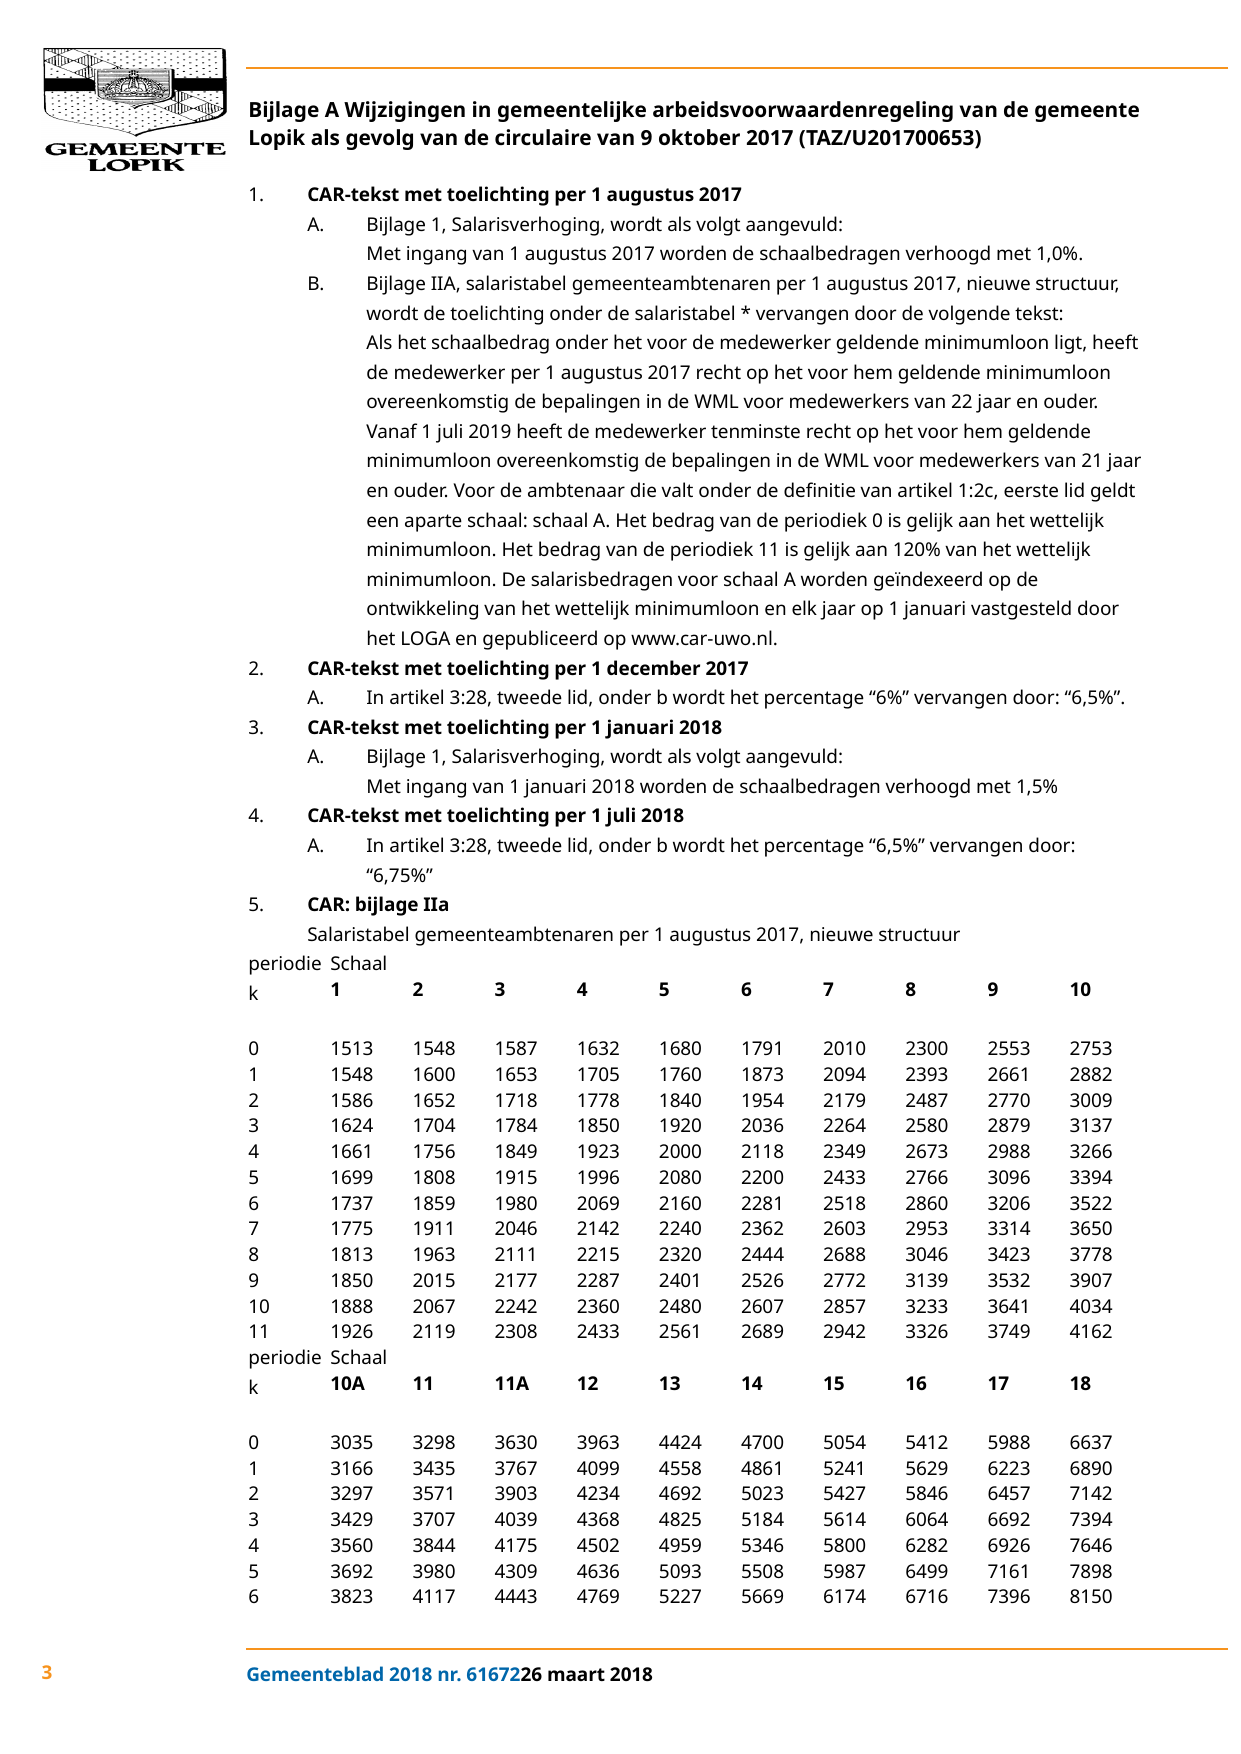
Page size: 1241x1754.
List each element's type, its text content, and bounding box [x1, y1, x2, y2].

table_cell 3429 [330, 1506, 412, 1532]
list Bijlage 1, Salarisverhoging, wordt als volgt aangevuld: [307, 743, 1152, 769]
table_cell 1624 [330, 1113, 412, 1138]
table_cell 5 [248, 1164, 330, 1190]
table_cell 4443 [494, 1584, 577, 1609]
table_cell 1963 [412, 1241, 494, 1267]
table_cell 1705 [577, 1061, 659, 1087]
table_cell 3907 [1069, 1267, 1152, 1293]
table_cell 1737 [330, 1190, 412, 1216]
table_cell 2281 [741, 1190, 823, 1216]
table_cell 10 [1069, 976, 1152, 1036]
table_cell 2360 [577, 1293, 659, 1318]
table_cell 2000 [659, 1139, 741, 1164]
table_cell 4309 [494, 1558, 577, 1583]
table_cell 5629 [905, 1455, 987, 1481]
table_cell 1760 [659, 1061, 741, 1087]
table_cell 8150 [1069, 1584, 1152, 1609]
table_cell 2010 [823, 1036, 905, 1061]
table_cell 1915 [494, 1164, 577, 1190]
list CAR-tekst met toelichting per 1 augustus 2017 [248, 181, 1152, 207]
table_cell 1911 [412, 1216, 494, 1241]
table_cell 4 [248, 1532, 330, 1558]
table_cell 2766 [905, 1164, 987, 1190]
table_cell 5669 [741, 1584, 823, 1609]
list Bijlage 1, Salarisverhoging, wordt als volgt aangevuld: [307, 211, 1152, 237]
table_cell 6 [248, 1584, 330, 1609]
table_cell 3560 [330, 1532, 412, 1558]
table_cell 1923 [577, 1139, 659, 1164]
table_cell 3903 [494, 1481, 577, 1506]
table_cell 3326 [905, 1319, 987, 1344]
list In artikel 3:28, tweede lid, onder b wordt het percentage “6%” vervangen door: “6,5%”. [307, 684, 1152, 710]
table_cell 2069 [577, 1190, 659, 1216]
table_cell 1859 [412, 1190, 494, 1216]
table_cell 7394 [1069, 1506, 1152, 1532]
table_cell 2580 [905, 1113, 987, 1138]
table_cell 1 [330, 976, 412, 1036]
table_cell 2094 [823, 1061, 905, 1087]
table_cell 8 [248, 1241, 330, 1267]
table_cell 5184 [741, 1506, 823, 1532]
table_cell 6 [248, 1190, 330, 1216]
table_cell 2300 [905, 1036, 987, 1061]
table_cell 1850 [577, 1113, 659, 1138]
table_cell 5988 [987, 1429, 1069, 1455]
table_cell 7 [823, 976, 905, 1036]
table_cell 4861 [741, 1455, 823, 1481]
table_cell 4099 [577, 1455, 659, 1481]
table_cell 2308 [494, 1319, 577, 1344]
table_cell 3767 [494, 1455, 577, 1481]
table_cell 2607 [741, 1293, 823, 1318]
table_cell 3532 [987, 1267, 1069, 1293]
table_cell 1699 [330, 1164, 412, 1190]
table_cell 2111 [494, 1241, 577, 1267]
table_cell 1587 [494, 1036, 577, 1061]
table_cell 1926 [330, 1319, 412, 1344]
table_cell 3233 [905, 1293, 987, 1318]
table_cell 2320 [659, 1241, 741, 1267]
table_cell 6499 [905, 1558, 987, 1583]
table_cell 10A [330, 1370, 412, 1429]
table_cell 5093 [659, 1558, 741, 1583]
table_cell 4175 [494, 1532, 577, 1558]
table_cell 2444 [741, 1241, 823, 1267]
table_cell 2 [248, 1087, 330, 1113]
table_cell 6 [741, 976, 823, 1036]
table_cell 3009 [1069, 1087, 1152, 1113]
table_cell 6637 [1069, 1429, 1152, 1455]
table_cell 3650 [1069, 1216, 1152, 1241]
table_cell 3435 [412, 1455, 494, 1481]
table_cell 2067 [412, 1293, 494, 1318]
table_cell 0 [248, 1036, 330, 1061]
table_cell 1813 [330, 1241, 412, 1267]
table_cell 5 [248, 1558, 330, 1583]
table_cell 1775 [330, 1216, 412, 1241]
table_cell 3 [248, 1113, 330, 1138]
table_cell 1548 [330, 1061, 412, 1087]
table_cell 5508 [741, 1558, 823, 1583]
table_cell 1920 [659, 1113, 741, 1138]
table_cell 1653 [494, 1061, 577, 1087]
table_cell 1756 [412, 1139, 494, 1164]
text Bijlage A Wijzigingen in gemeentelijke arbeidsvoorwaardenregeling van de gemeente Lopik als gevolg van de circulaire van 9 oktober 2017 (TAZ/U201700653) [248, 95, 1152, 152]
table_cell 1718 [494, 1087, 577, 1113]
table_cell 6716 [905, 1584, 987, 1609]
table_cell 3394 [1069, 1164, 1152, 1190]
table_cell 1849 [494, 1139, 577, 1164]
table_cell 6926 [987, 1532, 1069, 1558]
table_cell 5800 [823, 1532, 905, 1558]
list Met ingang van 1 januari 2018 worden de schaalbedragen verhoogd met 1,5% [307, 773, 1152, 799]
table_cell 3963 [577, 1429, 659, 1455]
table_cell 1873 [741, 1061, 823, 1087]
table_cell 1840 [659, 1087, 741, 1113]
table_cell 5987 [823, 1558, 905, 1583]
table_cell 3206 [987, 1190, 1069, 1216]
table_cell 2287 [577, 1267, 659, 1293]
table_cell 3035 [330, 1429, 412, 1455]
table_cell 2 [248, 1481, 330, 1506]
table_cell 8 [905, 976, 987, 1036]
table_cell 5346 [741, 1532, 823, 1558]
table_cell 3692 [330, 1558, 412, 1583]
table_cell 2118 [741, 1139, 823, 1164]
table_cell 3096 [987, 1164, 1069, 1190]
table_cell 2860 [905, 1190, 987, 1216]
table_cell 5241 [823, 1455, 905, 1481]
table_cell 4234 [577, 1481, 659, 1506]
table_cell 1778 [577, 1087, 659, 1113]
table_cell 4700 [741, 1429, 823, 1455]
table_cell 2401 [659, 1267, 741, 1293]
table_cell 7396 [987, 1584, 1069, 1609]
list In artikel 3:28, tweede lid, onder b wordt het percentage “6,5%” vervangen door: “6,75%” [307, 832, 1152, 887]
table_cell 6282 [905, 1532, 987, 1558]
list CAR-tekst met toelichting per 1 januari 2018 [248, 714, 1152, 739]
table_cell 3980 [412, 1558, 494, 1583]
table_cell 5846 [905, 1481, 987, 1506]
table_cell 6064 [905, 1506, 987, 1532]
table_cell 2661 [987, 1061, 1069, 1087]
table_cell 4424 [659, 1429, 741, 1455]
table_cell 2 [412, 976, 494, 1036]
table_cell 3522 [1069, 1190, 1152, 1216]
table_cell 2200 [741, 1164, 823, 1190]
table_cell Schaal [330, 1344, 1152, 1370]
table_cell 2215 [577, 1241, 659, 1267]
table_cell 3823 [330, 1584, 412, 1609]
table_cell 2393 [905, 1061, 987, 1087]
table_cell 2561 [659, 1319, 741, 1344]
table_cell 2770 [987, 1087, 1069, 1113]
table_cell 2857 [823, 1293, 905, 1318]
table_cell 2242 [494, 1293, 577, 1318]
table_cell 1661 [330, 1139, 412, 1164]
table_cell 4636 [577, 1558, 659, 1583]
list Met ingang van 1 augustus 2017 worden de schaalbedragen verhoogd met 1,0%. [307, 241, 1152, 266]
table_cell 11 [248, 1319, 330, 1344]
table_cell 3298 [412, 1429, 494, 1455]
table_cell 7161 [987, 1558, 1069, 1583]
table_cell 7142 [1069, 1481, 1152, 1506]
table_cell 3 [248, 1506, 330, 1532]
table_cell 4825 [659, 1506, 741, 1532]
table_cell 4692 [659, 1481, 741, 1506]
table_cell 2526 [741, 1267, 823, 1293]
table_cell 1652 [412, 1087, 494, 1113]
table_cell 3844 [412, 1532, 494, 1558]
table_cell 1850 [330, 1267, 412, 1293]
table_cell 6890 [1069, 1455, 1152, 1481]
table_cell 5054 [823, 1429, 905, 1455]
table_cell 2603 [823, 1216, 905, 1241]
table_header Schaal [330, 951, 1152, 976]
table_cell 13 [659, 1370, 741, 1429]
table_cell 2362 [741, 1216, 823, 1241]
table_cell 3 [494, 976, 577, 1036]
table_cell 1784 [494, 1113, 577, 1138]
table_cell 2480 [659, 1293, 741, 1318]
table_cell 14 [741, 1370, 823, 1429]
table_cell 4769 [577, 1584, 659, 1609]
table_cell 3314 [987, 1216, 1069, 1241]
table_cell 3571 [412, 1481, 494, 1506]
table_cell 6457 [987, 1481, 1069, 1506]
table_cell 5023 [741, 1481, 823, 1506]
table_cell 3139 [905, 1267, 987, 1293]
table_cell 5427 [823, 1481, 905, 1506]
table_cell 5227 [659, 1584, 741, 1609]
table_cell 9 [248, 1267, 330, 1293]
table_cell 12 [577, 1370, 659, 1429]
list Bijlage IIA, salaristabel gemeenteambtenaren per 1 augustus 2017, nieuwe structuur, wordt de toelichting onder de salaristabel * vervangen door de volgende tekst: [307, 270, 1152, 325]
table_cell 7646 [1069, 1532, 1152, 1558]
table_cell 1 [248, 1455, 330, 1481]
table_cell 3423 [987, 1241, 1069, 1267]
table_cell 2953 [905, 1216, 987, 1241]
table_cell 2119 [412, 1319, 494, 1344]
table_cell 3137 [1069, 1113, 1152, 1138]
table_cell 6174 [823, 1584, 905, 1609]
table_cell 18 [1069, 1370, 1152, 1429]
table_cell 1 [248, 1061, 330, 1087]
table_cell 3707 [412, 1506, 494, 1532]
table_cell 3266 [1069, 1139, 1152, 1164]
table_cell 2015 [412, 1267, 494, 1293]
table_cell 2179 [823, 1087, 905, 1113]
table_cell 3166 [330, 1455, 412, 1481]
table_cell 6223 [987, 1455, 1069, 1481]
table_cell 2942 [823, 1319, 905, 1344]
table_cell 2553 [987, 1036, 1069, 1061]
table_cell 4959 [659, 1532, 741, 1558]
table_cell 4 [248, 1139, 330, 1164]
table_cell 4034 [1069, 1293, 1152, 1318]
table_cell 2080 [659, 1164, 741, 1190]
table_cell 2487 [905, 1087, 987, 1113]
table_cell 2433 [577, 1319, 659, 1344]
table_cell 1548 [412, 1036, 494, 1061]
table_cell 2240 [659, 1216, 741, 1241]
list Als het schaalbedrag onder het voor de medewerker geldende minimumloon ligt, heeft de medewerker per 1 augustus 2017 recht op het voor hem geldende minimumloon overeenkomstig de bepalingen in de WML voor medewerkers van 22 jaar en ouder. Vanaf 1 juli 2019 heeft de medewerker tenminste recht op het voor hem geldende minimumloon overeenkomstig de bepalingen in de WML voor medewerkers van 21 jaar en ouder. Voor de ambtenaar die valt onder de definitie van artikel 1:2c, eerste lid geldt een aparte schaal: schaal A. Het bedrag van de periodiek 0 is gelijk aan het wettelijk minimumloon. Het bedrag van de periodiek 11 is gelijk aan 120% van het wettelijk minimumloon. De salarisbedragen voor schaal A worden geïndexeerd op de ontwikkeling van het wettelijk minimumloon en elk jaar op 1 januari vastgesteld door het LOGA en gepubliceerd op www.car-uwo.nl. [307, 329, 1152, 651]
table_cell 17 [987, 1370, 1069, 1429]
table_cell 4117 [412, 1584, 494, 1609]
table_cell 4502 [577, 1532, 659, 1558]
table_cell 9 [987, 976, 1069, 1036]
table_cell 4368 [577, 1506, 659, 1532]
table_cell 2689 [741, 1319, 823, 1344]
table_cell 6692 [987, 1506, 1069, 1532]
table_cell 2142 [577, 1216, 659, 1241]
table_cell 1996 [577, 1164, 659, 1190]
table_cell 1680 [659, 1036, 741, 1061]
table_cell 2264 [823, 1113, 905, 1138]
table_cell 2688 [823, 1241, 905, 1267]
list CAR-tekst met toelichting per 1 december 2017 [248, 655, 1152, 680]
table_cell 3778 [1069, 1241, 1152, 1267]
table_cell 1980 [494, 1190, 577, 1216]
table_cell 0 [248, 1429, 330, 1455]
table_cell 2177 [494, 1267, 577, 1293]
table_cell 2772 [823, 1267, 905, 1293]
table_cell 2988 [987, 1139, 1069, 1164]
table_cell 5412 [905, 1429, 987, 1455]
table_cell 11 [412, 1370, 494, 1429]
table_cell 1704 [412, 1113, 494, 1138]
table_cell 1888 [330, 1293, 412, 1318]
table_cell periodiek [248, 1344, 330, 1429]
table_cell 1600 [412, 1061, 494, 1087]
table_cell 1586 [330, 1087, 412, 1113]
table_cell 4 [577, 976, 659, 1036]
table_cell 7898 [1069, 1558, 1152, 1583]
table_cell 2518 [823, 1190, 905, 1216]
table_cell 10 [248, 1293, 330, 1318]
table_cell 2673 [905, 1139, 987, 1164]
table_cell 2349 [823, 1139, 905, 1164]
table_cell 4162 [1069, 1319, 1152, 1344]
table_cell 7 [248, 1216, 330, 1241]
table_cell 5 [659, 976, 741, 1036]
table_cell 1513 [330, 1036, 412, 1061]
list Salaristabel gemeenteambtenaren per 1 augustus 2017, nieuwe structuur [248, 921, 1152, 947]
table_header periodiek [248, 951, 330, 1036]
table_cell 5614 [823, 1506, 905, 1532]
list CAR-tekst met toelichting per 1 juli 2018 [248, 803, 1152, 828]
table_cell 2046 [494, 1216, 577, 1241]
table_cell 1791 [741, 1036, 823, 1061]
table_cell 2433 [823, 1164, 905, 1190]
table_cell 3749 [987, 1319, 1069, 1344]
table_cell 4558 [659, 1455, 741, 1481]
table_cell 1632 [577, 1036, 659, 1061]
table_cell 2882 [1069, 1061, 1152, 1087]
table_cell 1808 [412, 1164, 494, 1190]
table_cell 2160 [659, 1190, 741, 1216]
table_cell 2036 [741, 1113, 823, 1138]
table_cell 15 [823, 1370, 905, 1429]
list CAR: bijlage IIa [248, 891, 1152, 917]
table_cell 2879 [987, 1113, 1069, 1138]
table_cell 3641 [987, 1293, 1069, 1318]
picture [41, 47, 231, 172]
table_cell 16 [905, 1370, 987, 1429]
table_cell 3046 [905, 1241, 987, 1267]
table_cell 1954 [741, 1087, 823, 1113]
table_cell 2753 [1069, 1036, 1152, 1061]
table_cell 3297 [330, 1481, 412, 1506]
table_cell 3630 [494, 1429, 577, 1455]
table_cell 11A [494, 1370, 577, 1429]
table_cell 4039 [494, 1506, 577, 1532]
